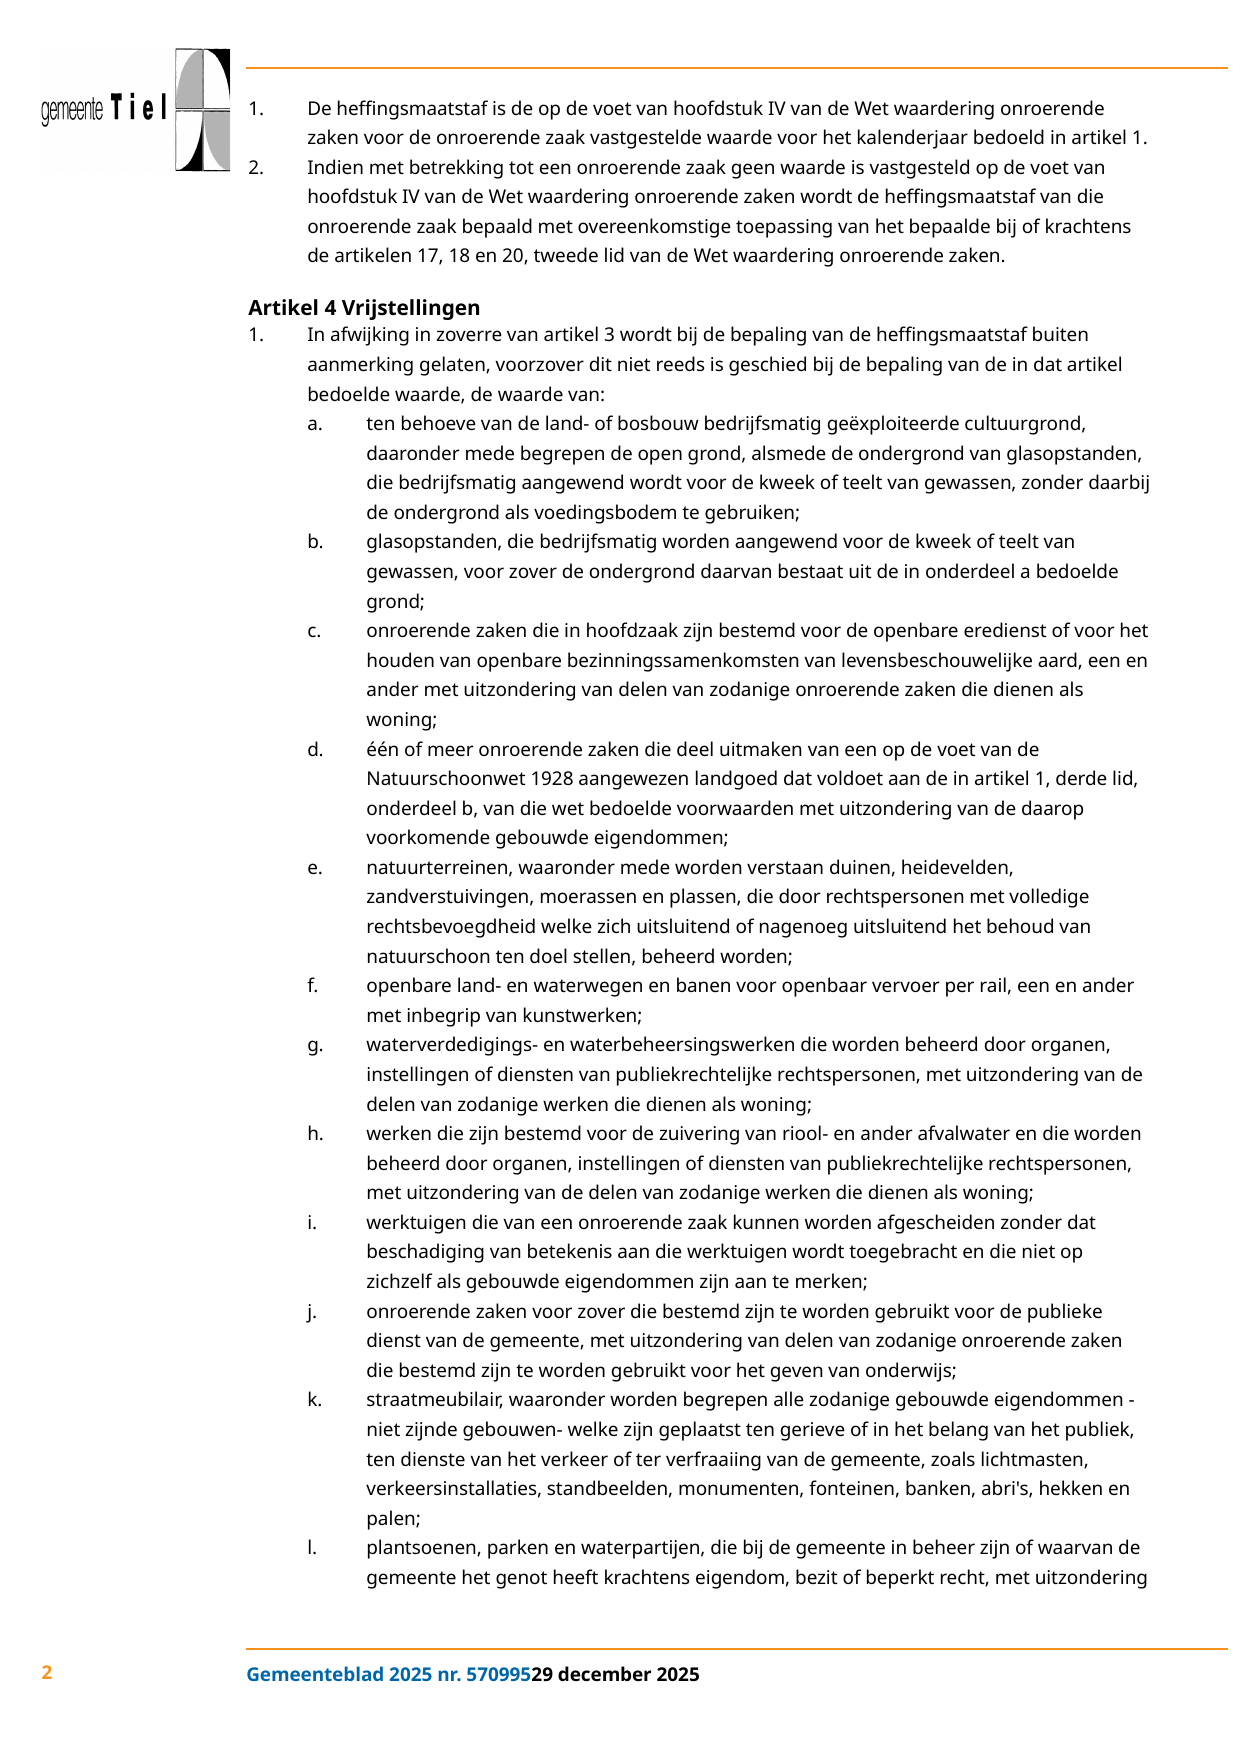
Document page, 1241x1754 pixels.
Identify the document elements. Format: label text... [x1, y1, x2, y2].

picture [41, 47, 231, 172]
text Artikel 4 Vrijstellingen [248, 293, 1152, 322]
list waterverdedigings- en waterbeheersingswerken die worden beheerd door organen, instellingen of diensten van publiekrechtelijke rechtspersonen, met uitzondering van de delen van zodanige werken die dienen als woning; [307, 1032, 1152, 1116]
list glasopstanden, die bedrijfsmatig worden aangewend voor de kweek of teelt van gewassen, voor zover de ondergrond daarvan bestaat uit de in onderdeel a bedoelde grond; [307, 529, 1152, 613]
list straatmeubilair, waaronder worden begrepen alle zodanige gebouwde eigendommen -niet zijnde gebouwen- welke zijn geplaatst ten gerieve of in het belang van het publiek, ten dienste van het verkeer of ter verfraaiing van de gemeente, zoals lichtmasten, verkeersinstallaties, standbeelden, monumenten, fonteinen, banken, abri's, hekken en palen; [307, 1387, 1152, 1531]
list natuurterreinen, waaronder mede worden verstaan duinen, heidevelden, zandverstuivingen, moerassen en plassen, die door rechtspersonen met volledige rechtsbevoegdheid welke zich uitsluitend of nagenoeg uitsluitend het behoud van natuurschoon ten doel stellen, beheerd worden; [307, 854, 1152, 968]
list In afwijking in zoverre van artikel 3 wordt bij de bepaling van de heffingsmaatstaf buiten aanmerking gelaten, voorzover dit niet reeds is geschied bij de bepaling van de in dat artikel bedoelde waarde, de waarde van: [248, 322, 1152, 406]
list Indien met betrekking tot een onroerende zaak geen waarde is vastgesteld op de voet van hoofdstuk IV van de Wet waardering onroerende zaken wordt de heffingsmaatstaf van die onroerende zaak bepaald met overeenkomstige toepassing van het bepaalde bij of krachtens de artikelen 17, 18 en 20, tweede lid van de Wet waardering onroerende zaken. [248, 154, 1152, 268]
list werken die zijn bestemd voor de zuivering van riool- en ander afvalwater en die worden beheerd door organen, instellingen of diensten van publiekrechtelijke rechtspersonen, met uitzondering van de delen van zodanige werken die dienen als woning; [307, 1120, 1152, 1205]
list De heffingsmaatstaf is de op de voet van hoofdstuk IV van de Wet waardering onroerende zaken voor de onroerende zaak vastgestelde waarde voor het kalenderjaar bedoeld in artikel 1. [248, 95, 1152, 150]
list onroerende zaken die in hoofdzaak zijn bestemd voor de openbare eredienst of voor het houden van openbare bezinningssamenkomsten van levensbeschouwelijke aard, een en ander met uitzondering van delen van zodanige onroerende zaken die dienen als woning; [307, 617, 1152, 732]
list onroerende zaken voor zover die bestemd zijn te worden gebruikt voor de publieke dienst van de gemeente, met uitzondering van delen van zodanige onroerende zaken die bestemd zijn te worden gebruikt voor het geven van onderwijs; [307, 1298, 1152, 1383]
list ten behoeve van de land- of bosbouw bedrijfsmatig geëxploiteerde cultuurgrond, daaronder mede begrepen de open grond, alsmede de ondergrond van glasopstanden, die bedrijfsmatig aangewend wordt voor de kweek of teelt van gewassen, zonder daarbij de ondergrond als voedingsbodem te gebruiken; [307, 410, 1152, 525]
list plantsoenen, parken en waterpartijen, die bij de gemeente in beheer zijn of waarvan de gemeente het genot heeft krachtens eigendom, bezit of beperkt recht, met uitzondering [307, 1534, 1152, 1590]
list openbare land- en waterwegen en banen voor openbaar vervoer per rail, een en ander met inbegrip van kunstwerken; [307, 972, 1152, 1028]
list werktuigen die van een onroerende zaak kunnen worden afgescheiden zonder dat beschadiging van betekenis aan die werktuigen wordt toegebracht en die niet op zichzelf als gebouwde eigendommen zijn aan te merken; [307, 1209, 1152, 1294]
list één of meer onroerende zaken die deel uitmaken van een op de voet van de Natuurschoonwet 1928 aangewezen landgoed dat voldoet aan de in artikel 1, derde lid, onderdeel b, van die wet bedoelde voorwaarden met uitzondering van de daarop voorkomende gebouwde eigendommen; [307, 736, 1152, 850]
